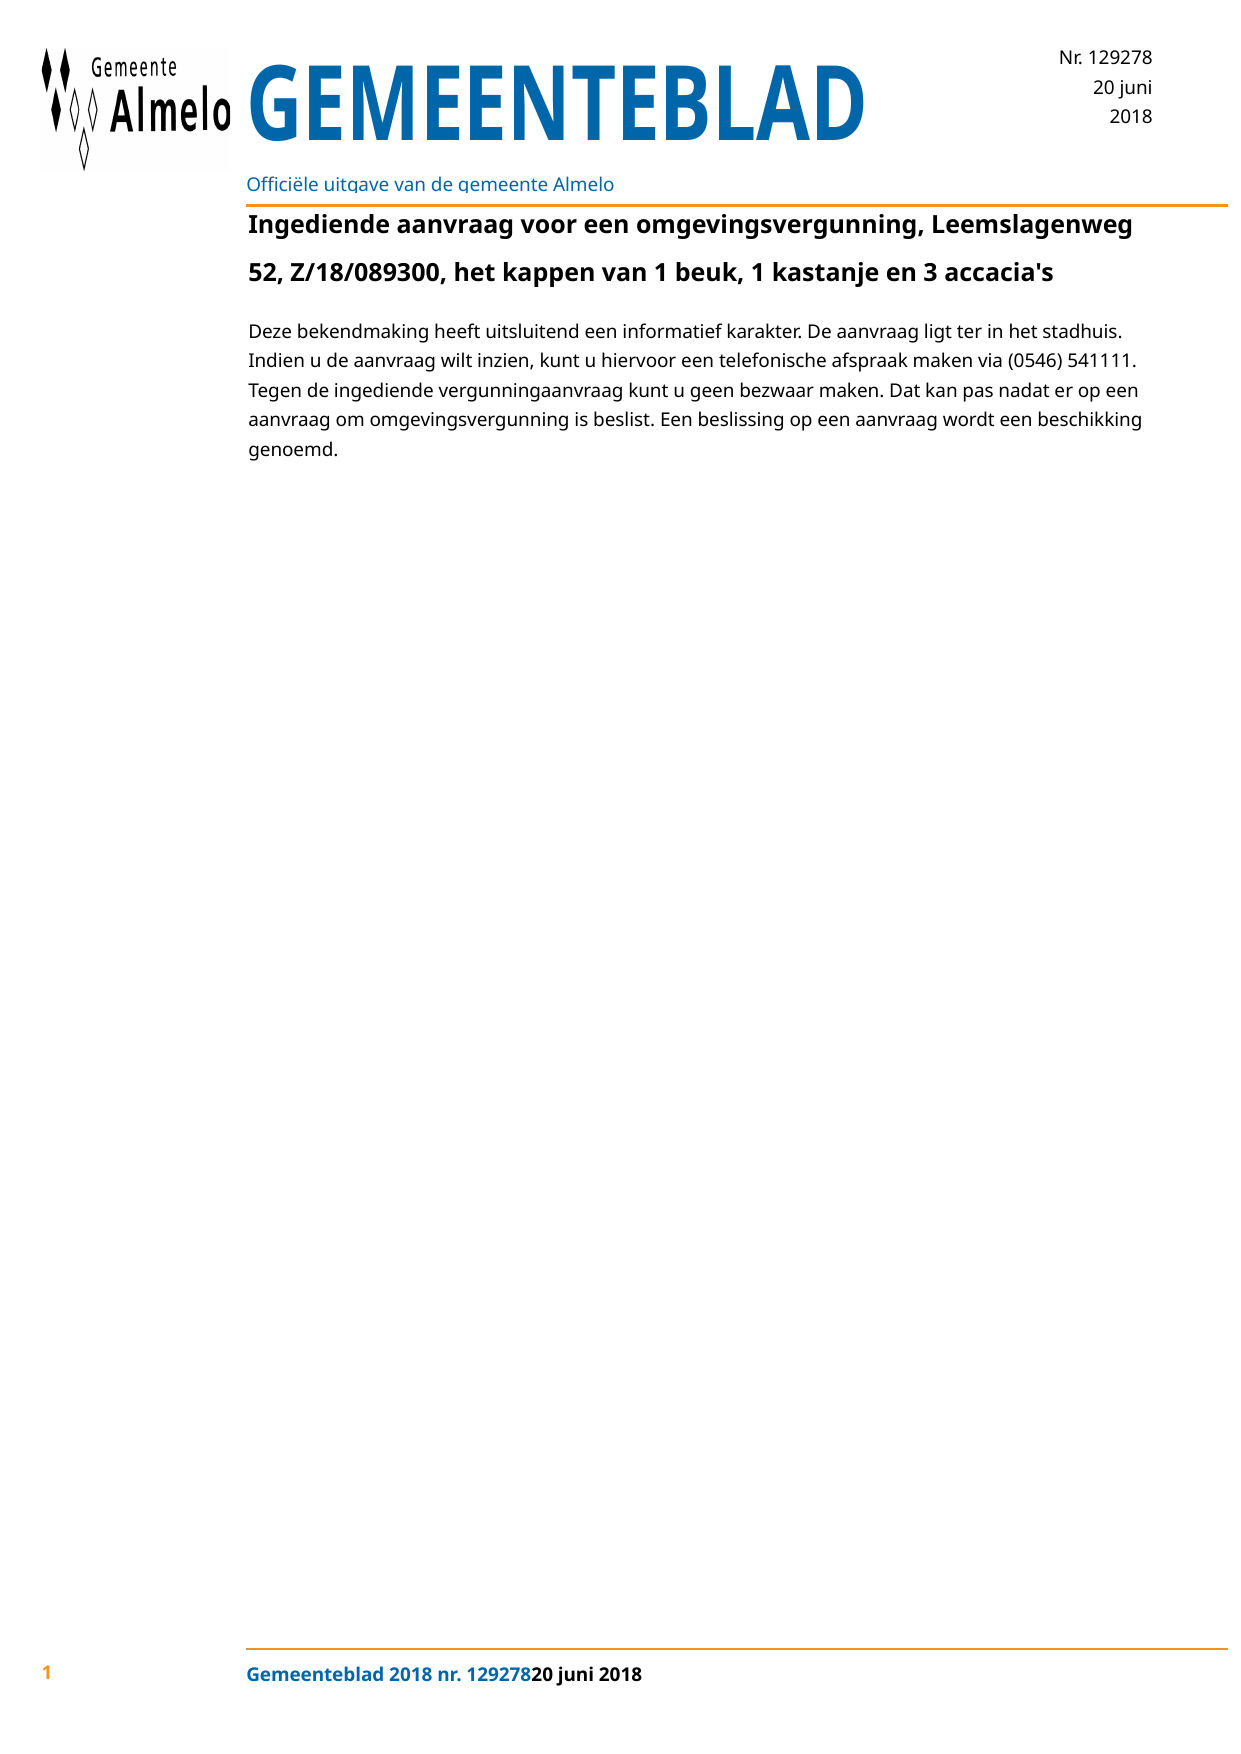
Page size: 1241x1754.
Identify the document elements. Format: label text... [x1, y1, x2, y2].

text Ingediende aanvraag voor een omgevingsvergunning, Leemslagenweg 52, Z/18/089300, het kappen van 1 beuk, 1 kastanje en 3 accacia's [248, 207, 1152, 288]
picture [41, 47, 231, 172]
text Deze bekendmaking heeft uitsluitend een informatief karakter. De aanvraag ligt ter in het stadhuis. Indien u de aanvraag wilt inzien, kunt u hiervoor een telefonische afspraak maken via (0546) 541111. Tegen de ingediende vergunningaanvraag kunt u geen bezwaar maken. Dat kan pas nadat er op een aanvraag om omgevingsvergunning is beslist. Een beslissing op een aanvraag wordt een beschikking genoemd. [248, 318, 1152, 462]
